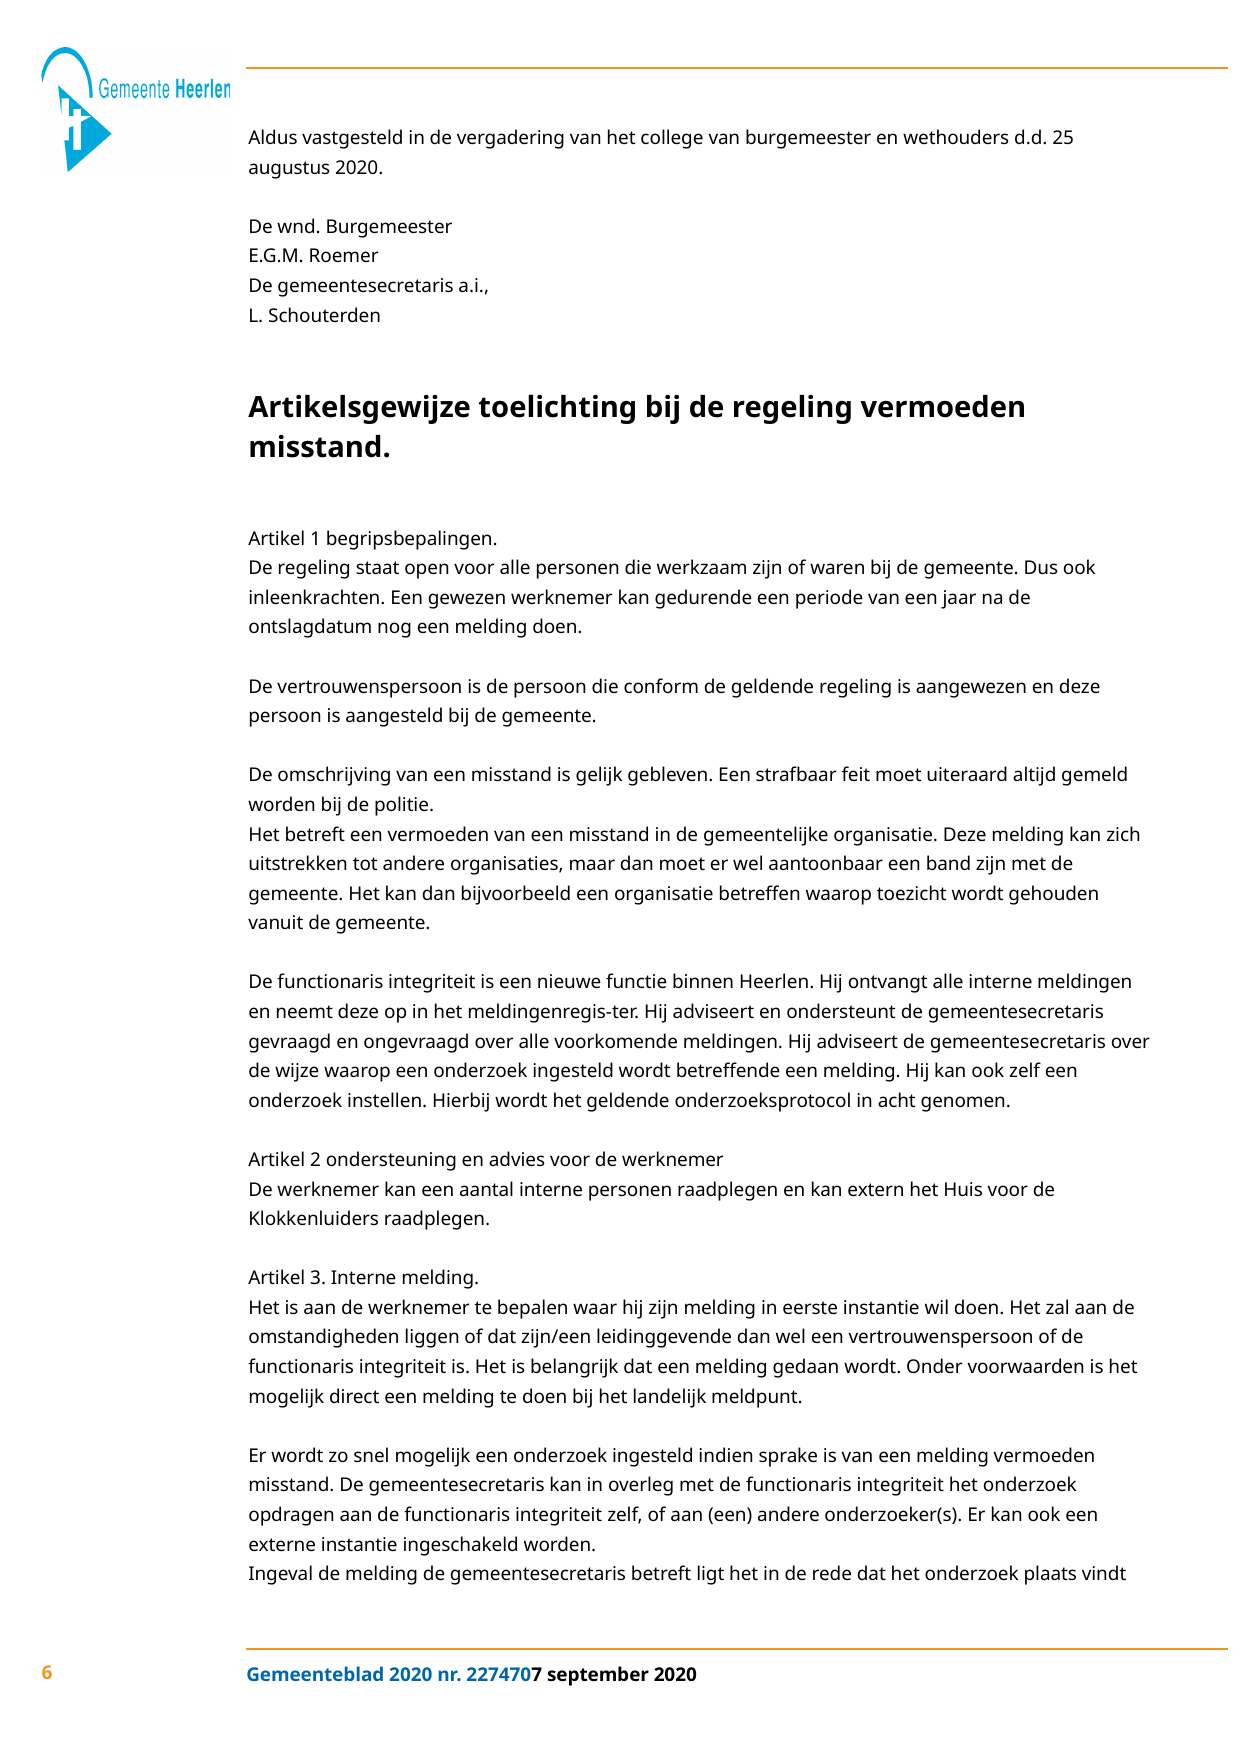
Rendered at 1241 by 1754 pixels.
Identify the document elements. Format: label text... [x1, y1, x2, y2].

text Artikel 1 begripsbepalingen. [248, 525, 1152, 551]
text Het betreft een vermoeden van een misstand in de gemeentelijke organisatie. Deze melding kan zich uitstrekken tot andere organisaties, maar dan moet er wel aantoonbaar een band zijn met de gemeente. Het kan dan bijvoorbeeld een organisatie betreffen waarop toezicht wordt gehouden vanuit de gemeente. [248, 821, 1152, 935]
text De gemeentesecretaris a.i., [248, 272, 1152, 298]
text De werknemer kan een aantal interne personen raadplegen en kan extern het Huis voor de Klokkenluiders raadplegen. [248, 1176, 1152, 1231]
text Artikel 2 ondersteuning en advies voor de werknemer [248, 1146, 1152, 1172]
picture [41, 47, 59, 70]
text De wnd. Burgemeester [248, 213, 1152, 239]
text L. Schouterden [248, 302, 1152, 328]
text Artikelsgewijze toelichting bij de regeling vermoeden misstand. [248, 387, 1152, 466]
text De regeling staat open voor alle personen die werkzaam zijn of waren bij de gemeente. Dus ook inleenkrachten. Een gewezen werknemer kan gedurende een periode van een jaar na de ontslagdatum nog een melding doen. [248, 554, 1152, 639]
text Ingeval de melding de gemeentesecretaris betreft ligt het in de rede dat het onderzoek plaats vindt [248, 1560, 1152, 1586]
text De vertrouwenspersoon is de persoon die conform de geldende regeling is aangewezen en deze persoon is aangesteld bij de gemeente. [248, 673, 1152, 728]
text De functionaris integriteit is een nieuwe functie binnen Heerlen. Hij ontvangt alle interne meldingen en neemt deze op in het meldingenregis-ter. Hij adviseert en ondersteunt de gemeentesecretaris gevraagd en ongevraagd over alle voorkomende meldingen. Hij adviseert de gemeentesecretaris over de wijze waarop een onderzoek ingesteld wordt betreffende een melding. Hij kan ook zelf een onderzoek instellen. Hierbij wordt het geldende onderzoeksprotocol in acht genomen. [248, 969, 1152, 1113]
text Artikel 3. Interne melding. [248, 1264, 1152, 1290]
text Er wordt zo snel mogelijk een onderzoek ingesteld indien sprake is van een melding vermoeden misstand. De gemeentesecretaris kan in overleg met de functionaris integriteit het onderzoek opdragen aan de functionaris integriteit zelf, of aan (een) andere onderzoeker(s). Er kan ook een externe instantie ingeschakeld worden. [248, 1442, 1152, 1556]
text Aldus vastgesteld in de vergadering van het college van burgemeester en wethouders d.d. 25 augustus 2020. [248, 124, 1152, 180]
text De omschrijving van een misstand is gelijk gebleven. Een strafbaar feit moet uiteraard altijd gemeld worden bij de politie. [248, 762, 1152, 817]
text E.G.M. Roemer [248, 243, 1152, 268]
picture [41, 47, 231, 172]
text Het is aan de werknemer te bepalen waar hij zijn melding in eerste instantie wil doen. Het zal aan de omstandigheden liggen of dat zijn/een leidinggevende dan wel een vertrouwenspersoon of de functionaris integriteit is. Het is belangrijk dat een melding gedaan wordt. Onder voorwaarden is het mogelijk direct een melding te doen bij het landelijk meldpunt. [248, 1294, 1152, 1408]
